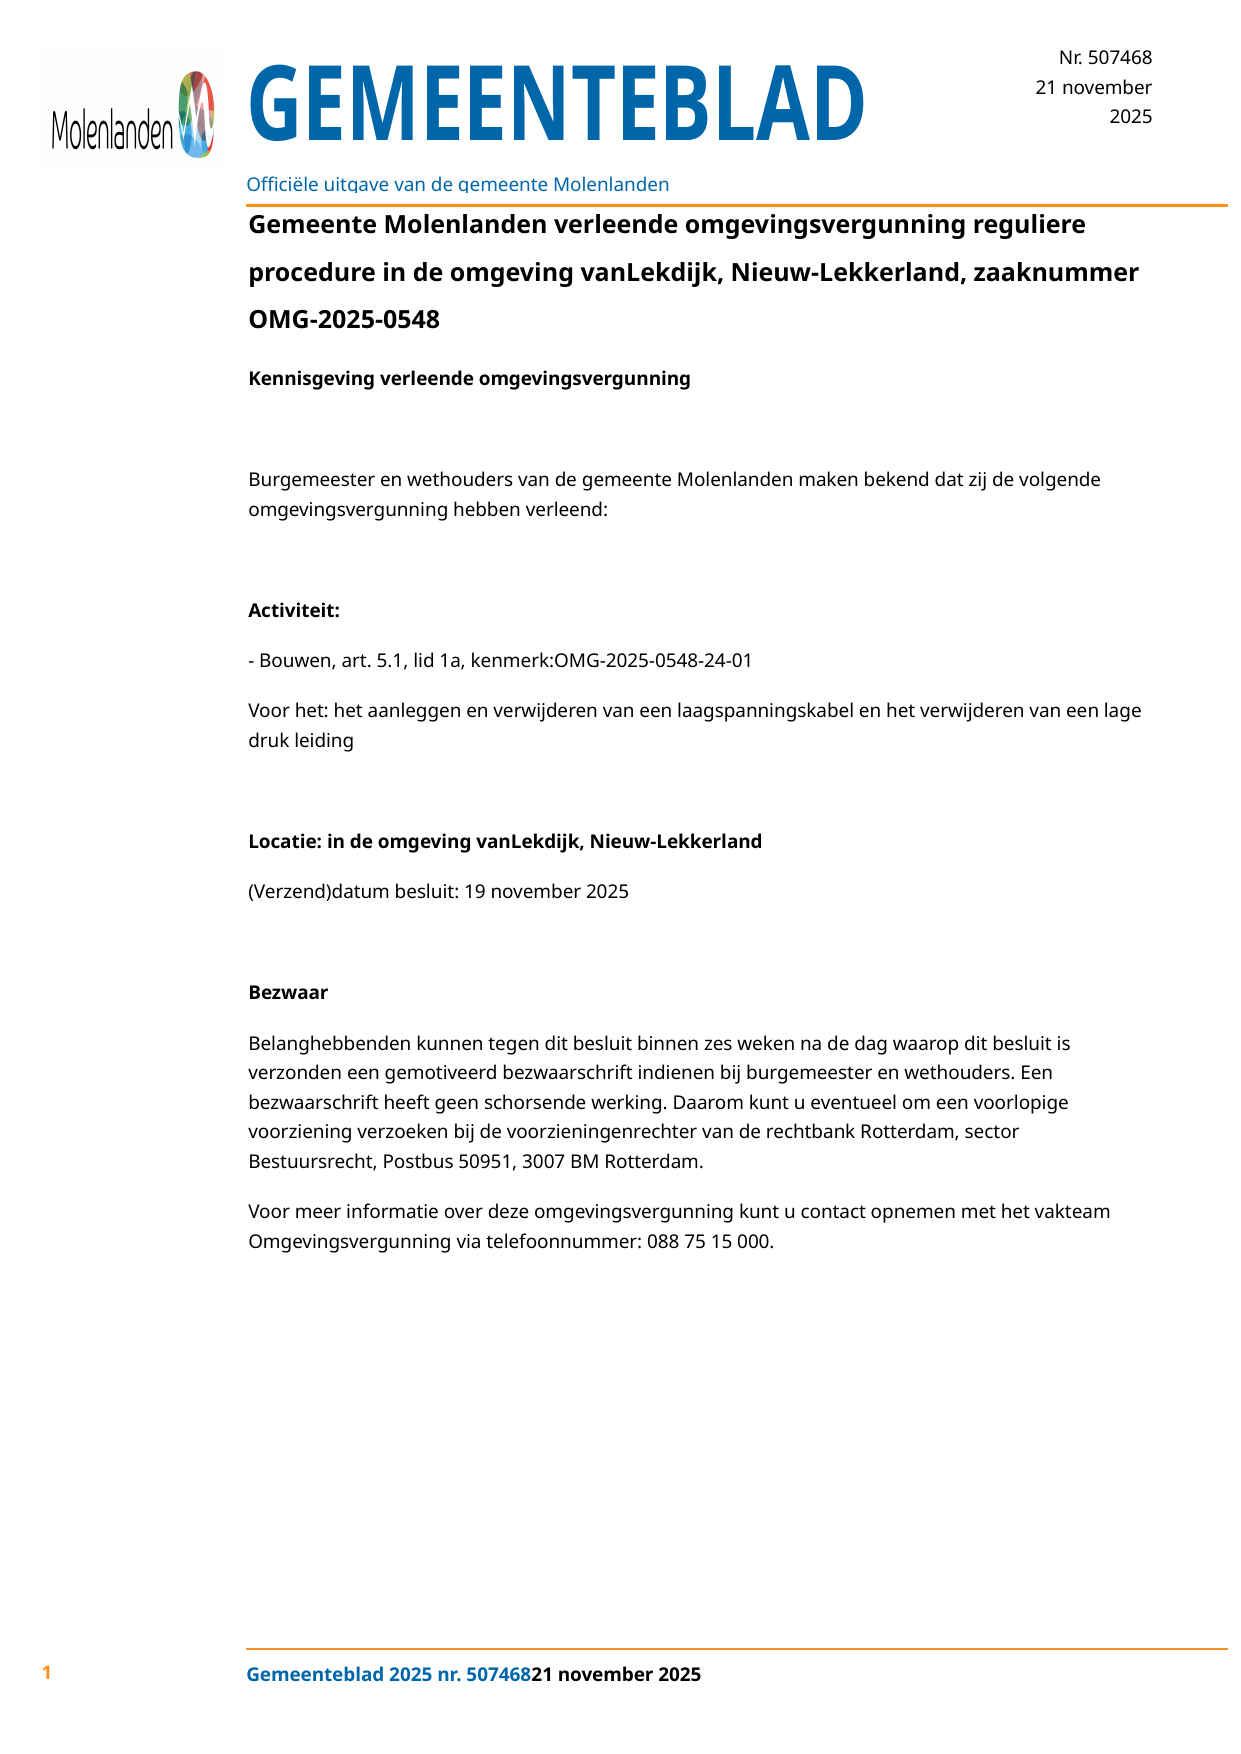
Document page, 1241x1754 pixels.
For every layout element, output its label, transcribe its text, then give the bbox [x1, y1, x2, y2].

text Kennisgeving verleende omgevingsvergunning [248, 366, 1152, 391]
text Activiteit: [248, 597, 1152, 622]
text Voor meer informatie over deze omgevingsvergunning kunt u contact opnemen met het vakteam Omgevingsvergunning via telefoonnummer: 088 75 15 000. [248, 1198, 1152, 1254]
text Voor het: het aanleggen en verwijderen van een laagspanningskabel en het verwijderen van een lage druk leiding [248, 698, 1152, 753]
picture [41, 47, 231, 172]
text Gemeente Molenlanden verleende omgevingsvergunning reguliere procedure in de omgeving vanLekdijk, Nieuw-Lekkerland, zaaknummer OMG-2025-0548 [248, 207, 1152, 336]
text Belanghebbenden kunnen tegen dit besluit binnen zes weken na de dag waarop dit besluit is verzonden een gemotiveerd bezwaarschrift indienen bij burgemeester en wethouders. Een bezwaarschrift heeft geen schorsende werking. Daarom kunt u eventueel om een voorlopige voorziening verzoeken bij de voorzieningenrechter van de rechtbank Rotterdam, sector Bestuursrecht, Postbus 50951, 3007 BM Rotterdam. [248, 1030, 1152, 1174]
text Burgemeester en wethouders van de gemeente Molenlanden maken bekend dat zij de volgende omgevingsvergunning hebben verleend: [248, 466, 1152, 522]
text Locatie: in de omgeving vanLekdijk, Nieuw-Lekkerland [248, 828, 1152, 854]
text - Bouwen, art. 5.1, lid 1a, kenmerk:OMG-2025-0548-24-01 [248, 647, 1152, 673]
text Bezwaar [248, 979, 1152, 1005]
text (Verzend)datum besluit: 19 november 2025 [248, 878, 1152, 904]
